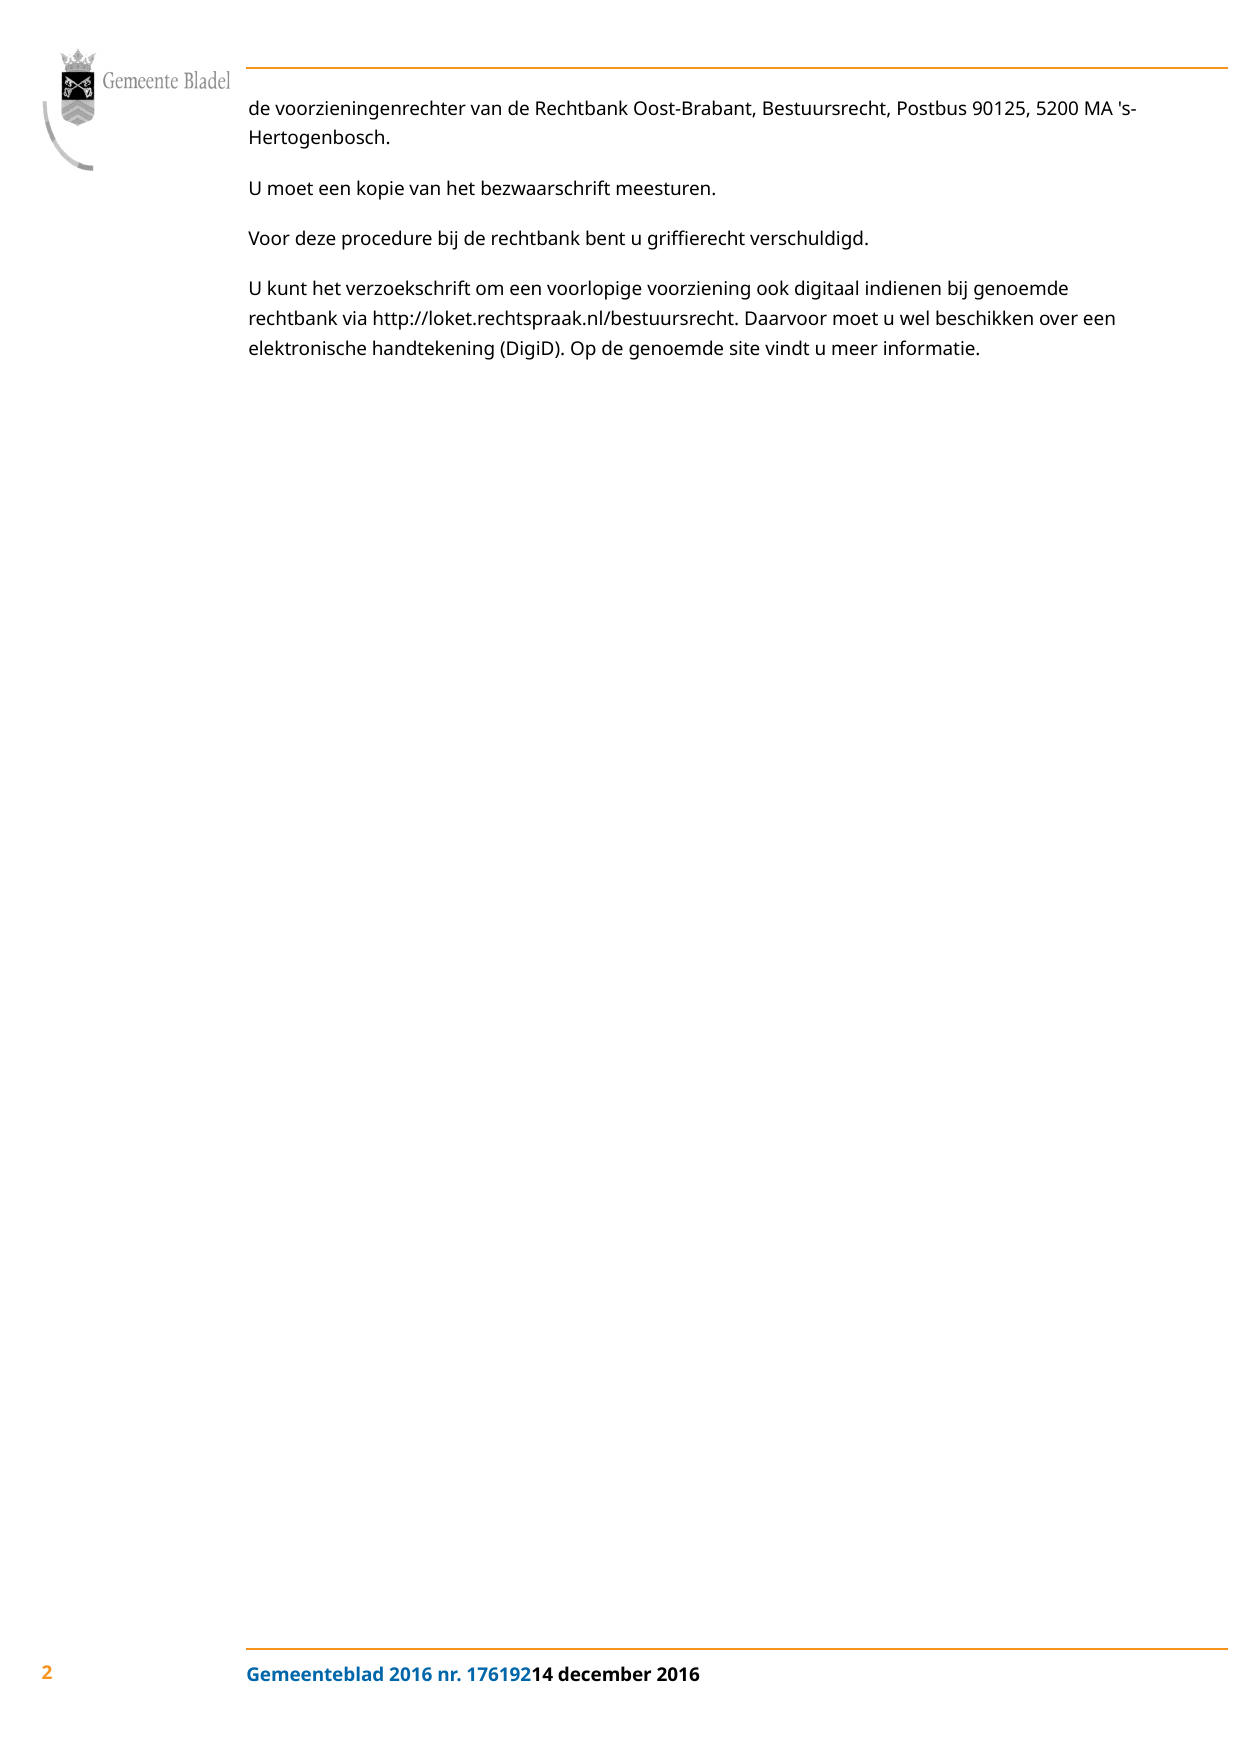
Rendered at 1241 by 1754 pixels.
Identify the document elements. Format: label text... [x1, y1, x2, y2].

text Voor deze procedure bij de rechtbank bent u griffierecht verschuldigd. [248, 225, 1152, 251]
text U moet een kopie van het bezwaarschrift meesturen. [248, 175, 1152, 201]
text U kunt het verzoekschrift om een voorlopige voorziening ook digitaal indienen bij genoemde rechtbank via http://loket.rechtspraak.nl/bestuursrecht. Daarvoor moet u wel beschikken over een elektronische handtekening (DigiD). Op de genoemde site vindt u meer informatie. [248, 276, 1152, 361]
picture [41, 47, 231, 172]
text de voorzieningenrechter van de Rechtbank Oost-Brabant, Bestuursrecht, Postbus 90125, 5200 MA 's-Hertogenbosch. [248, 95, 1152, 150]
